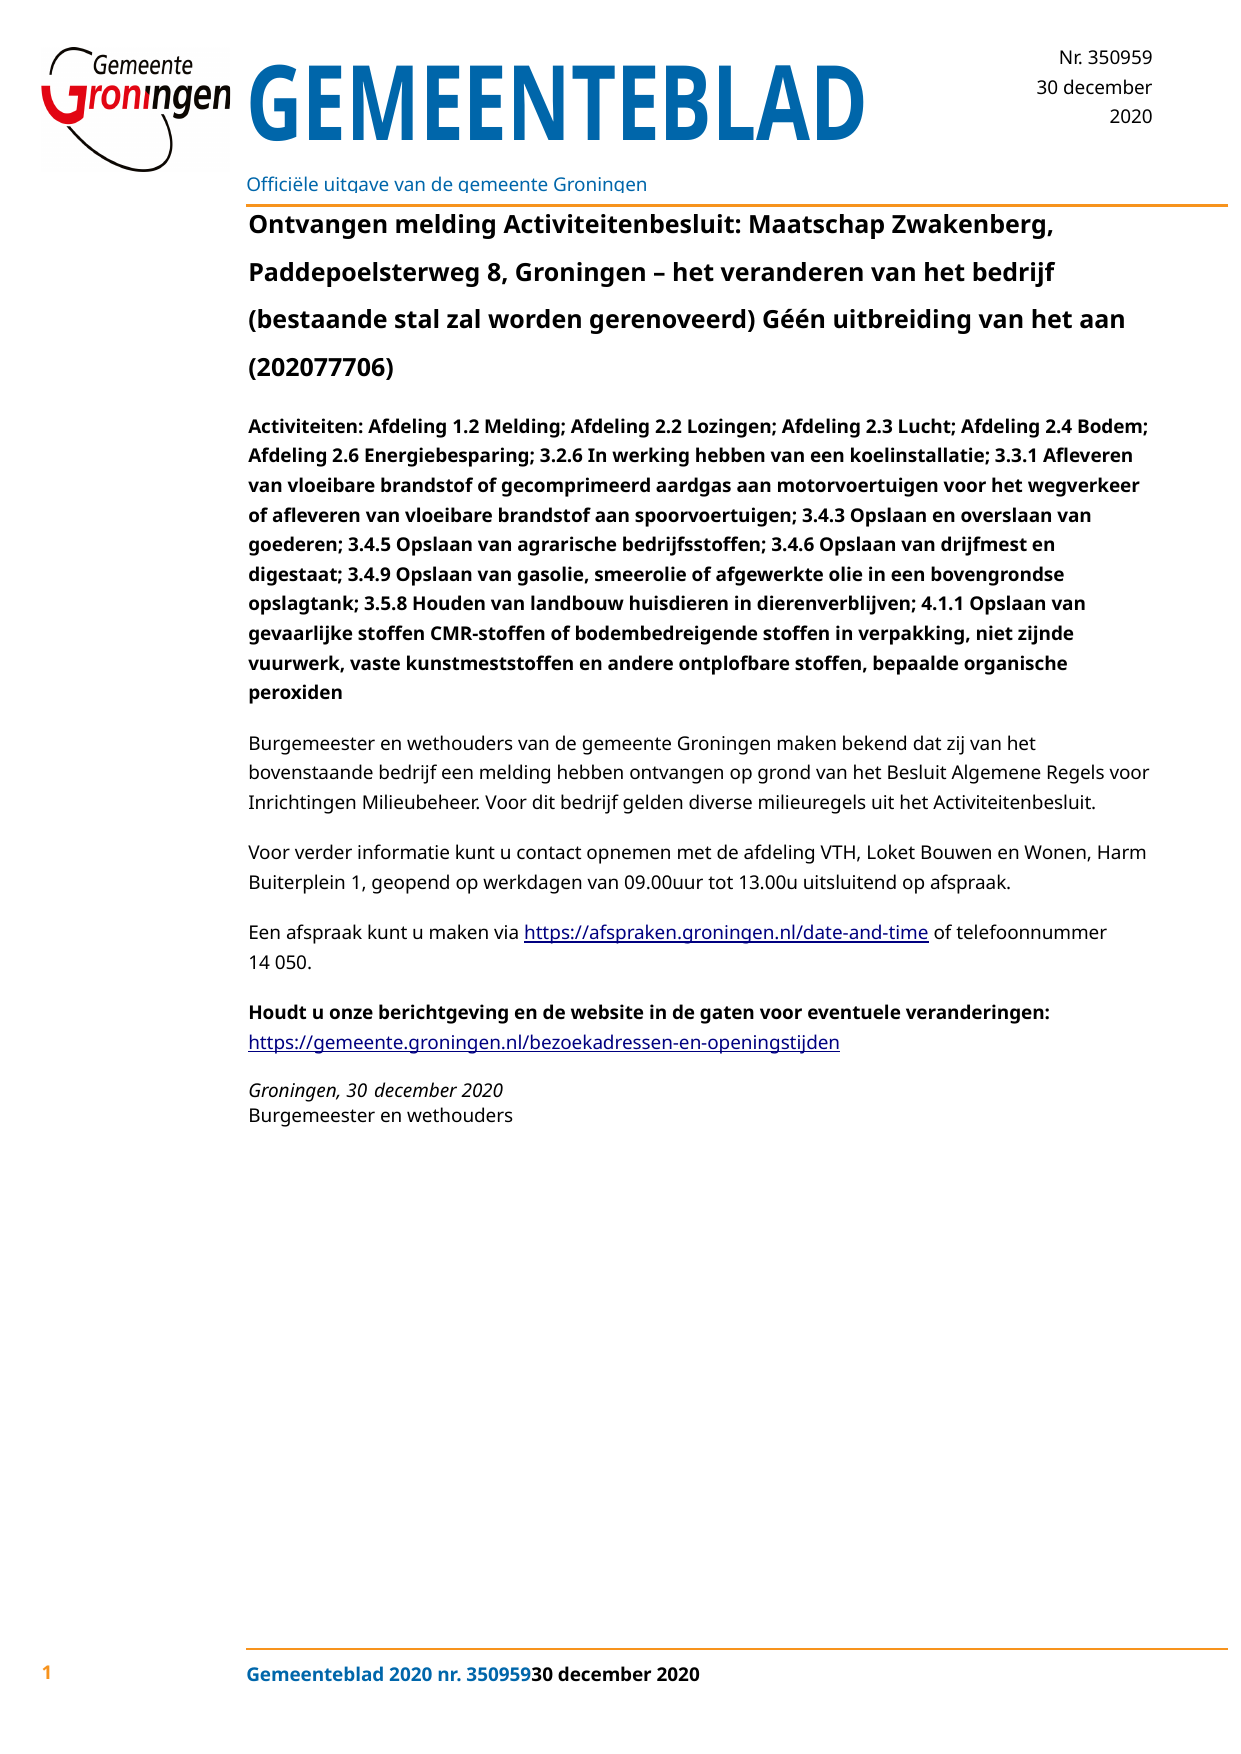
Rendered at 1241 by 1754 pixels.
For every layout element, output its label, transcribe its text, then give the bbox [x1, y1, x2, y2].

text Ontvangen melding Activiteitenbesluit: Maatschap Zwakenberg, Paddepoelsterweg 8, Groningen – het veranderen van het bedrijf (bestaande stal zal worden gerenoveerd) Géén uitbreiding van het aan (202077706) [248, 207, 1152, 384]
text Houdt u onze berichtgeving en de website in de gaten voor eventuele veranderingen: https://gemeente.groningen.nl/bezoekadressen-en-openingstijden [248, 999, 1152, 1055]
text Voor verder informatie kunt u contact opnemen met de afdeling VTH, Loket Bouwen en Wonen, Harm Buiterplein 1, geopend op werkdagen van 09.00uur tot 13.00u uitsluitend op afspraak. [248, 839, 1152, 895]
text Een afspraak kunt u maken via https://afspraken.groningen.nl/date-and-time of telefoonnummer 14 050. [248, 919, 1152, 975]
text Activiteiten: Afdeling 1.2 Melding; Afdeling 2.2 Lozingen; Afdeling 2.3 Lucht; Afdeling 2.4 Bodem; Afdeling 2.6 Energiebesparing; 3.2.6 In werking hebben van een koelinstallatie; 3.3.1 Afleveren van vloeibare brandstof of gecomprimeerd aardgas aan motorvoertuigen voor het wegverkeer of afleveren van vloeibare brandstof aan spoorvoertuigen; 3.4.3 Opslaan en overslaan van goederen; 3.4.5 Opslaan van agrarische bedrijfsstoffen; 3.4.6 Opslaan van drijfmest en digestaat; 3.4.9 Opslaan van gasolie, smeerolie of afgewerkte olie in een bovengrondse opslagtank; 3.5.8 Houden van landbouw huisdieren in dierenverblijven; 4.1.1 Opslaan van gevaarlijke stoffen CMR-stoffen of bodembedreigende stoffen in verpakking, niet zijnde vuurwerk, vaste kunstmeststoffen en andere ontplofbare stoffen, bepaalde organische peroxiden [248, 413, 1152, 705]
text Burgemeester en wethouders van de gemeente Groningen maken bekend dat zij van het bovenstaande bedrijf een melding hebben ontvangen op grond van het Besluit Algemene Regels voor Inrichtingen Milieubeheer. Voor dit bedrijf gelden diverse milieuregels uit het Activiteitenbesluit. [248, 730, 1152, 815]
picture [41, 47, 231, 172]
text Burgemeester en wethouders [248, 1102, 1152, 1128]
text Groningen, 30 december 2020 [248, 1077, 1152, 1102]
